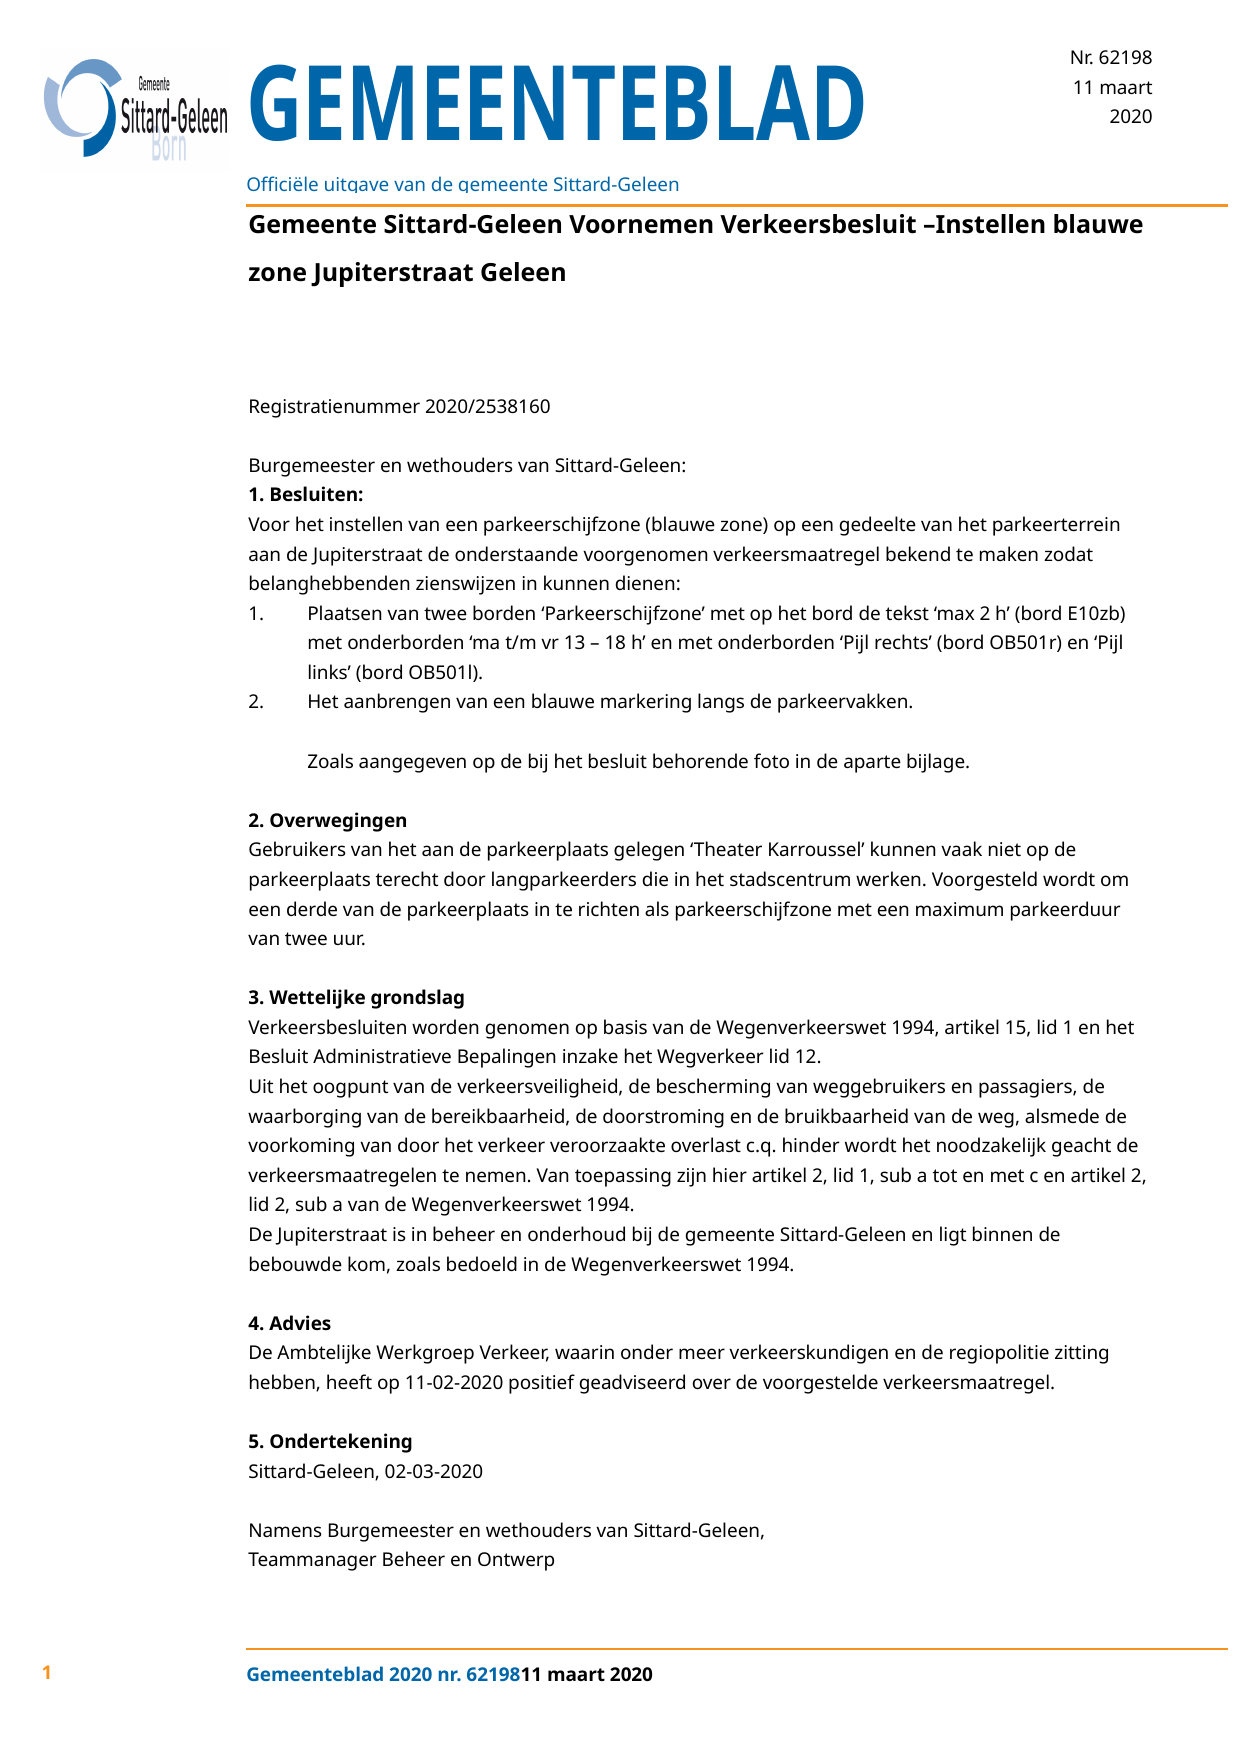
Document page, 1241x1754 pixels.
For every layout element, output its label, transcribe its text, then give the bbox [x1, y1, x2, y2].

text Verkeersbesluiten worden genomen op basis van de Wegenverkeerswet 1994, artikel 15, lid 1 en het Besluit Administratieve Bepalingen inzake het Wegverkeer lid 12. [248, 1014, 1152, 1069]
text Voor het instellen van een parkeerschijfzone (blauwe zone) op een gedeelte van het parkeerterrein aan de Jupiterstraat de onderstaande voorgenomen verkeersmaatregel bekend te maken zodat belanghebbenden zienswijzen in kunnen dienen: [248, 511, 1152, 596]
text Sittard-Geleen, 02-03-2020 [248, 1458, 1152, 1484]
text 1. Besluiten: [248, 482, 1152, 507]
text 2. Overwegingen [248, 807, 1152, 833]
text Registratienummer 2020/2538160 [248, 393, 1152, 419]
text De Jupiterstraat is in beheer en onderhoud bij de gemeente Sittard-Geleen en ligt binnen de bebouwde kom, zoals bedoeld in de Wegenverkeerswet 1994. [248, 1221, 1152, 1277]
text Gemeente Sittard-Geleen Voornemen Verkeersbesluit –Instellen blauwe zone Jupiterstraat Geleen [248, 207, 1152, 288]
list Plaatsen van twee borden ‘Parkeerschijfzone’ met op het bord de tekst ‘max 2 h’ (bord E10zb) met onderborden ‘ma t/m vr 13 – 18 h’ en met onderborden ‘Pijl rechts’ (bord OB501r) en ‘Pijl links’ (bord OB501l). [248, 600, 1152, 685]
text De Ambtelijke Werkgroep Verkeer, waarin onder meer verkeerskundigen en de regiopolitie zitting hebben, heeft op 11-02-2020 positief geadviseerd over de voorgestelde verkeersmaatregel. [248, 1339, 1152, 1395]
text Namens Burgemeester en wethouders van Sittard-Geleen, [248, 1517, 1152, 1543]
text Burgemeester en wethouders van Sittard-Geleen: [248, 452, 1152, 478]
list Zoals aangegeven op de bij het besluit behorende foto in de aparte bijlage. [248, 748, 1152, 774]
text Gebruikers van het aan de parkeerplaats gelegen ‘Theater Karroussel’ kunnen vaak niet op de parkeerplaats terecht door langparkeerders die in het stadscentrum werken. Voorgesteld wordt om een derde van de parkeerplaats in te richten als parkeerschijfzone met een maximum parkeerduur van twee uur. [248, 837, 1152, 951]
list Het aanbrengen van een blauwe markering langs de parkeervakken. [248, 689, 1152, 714]
text Uit het oogpunt van de verkeersveiligheid, de bescherming van weggebruikers en passagiers, de waarborging van de bereikbaarheid, de doorstroming en de bruikbaarheid van de weg, alsmede de voorkoming van door het verkeer veroorzaakte overlast c.q. hinder wordt het noodzakelijk geacht de verkeersmaatregelen te nemen. Van toepassing zijn hier artikel 2, lid 1, sub a tot en met c en artikel 2, lid 2, sub a van de Wegenverkeerswet 1994. [248, 1073, 1152, 1217]
text 3. Wettelijke grondslag [248, 984, 1152, 1010]
text 5. Ondertekening [248, 1428, 1152, 1454]
text 4. Advies [248, 1310, 1152, 1336]
picture [41, 47, 231, 172]
text Teammanager Beheer en Ontwerp [248, 1547, 1152, 1572]
